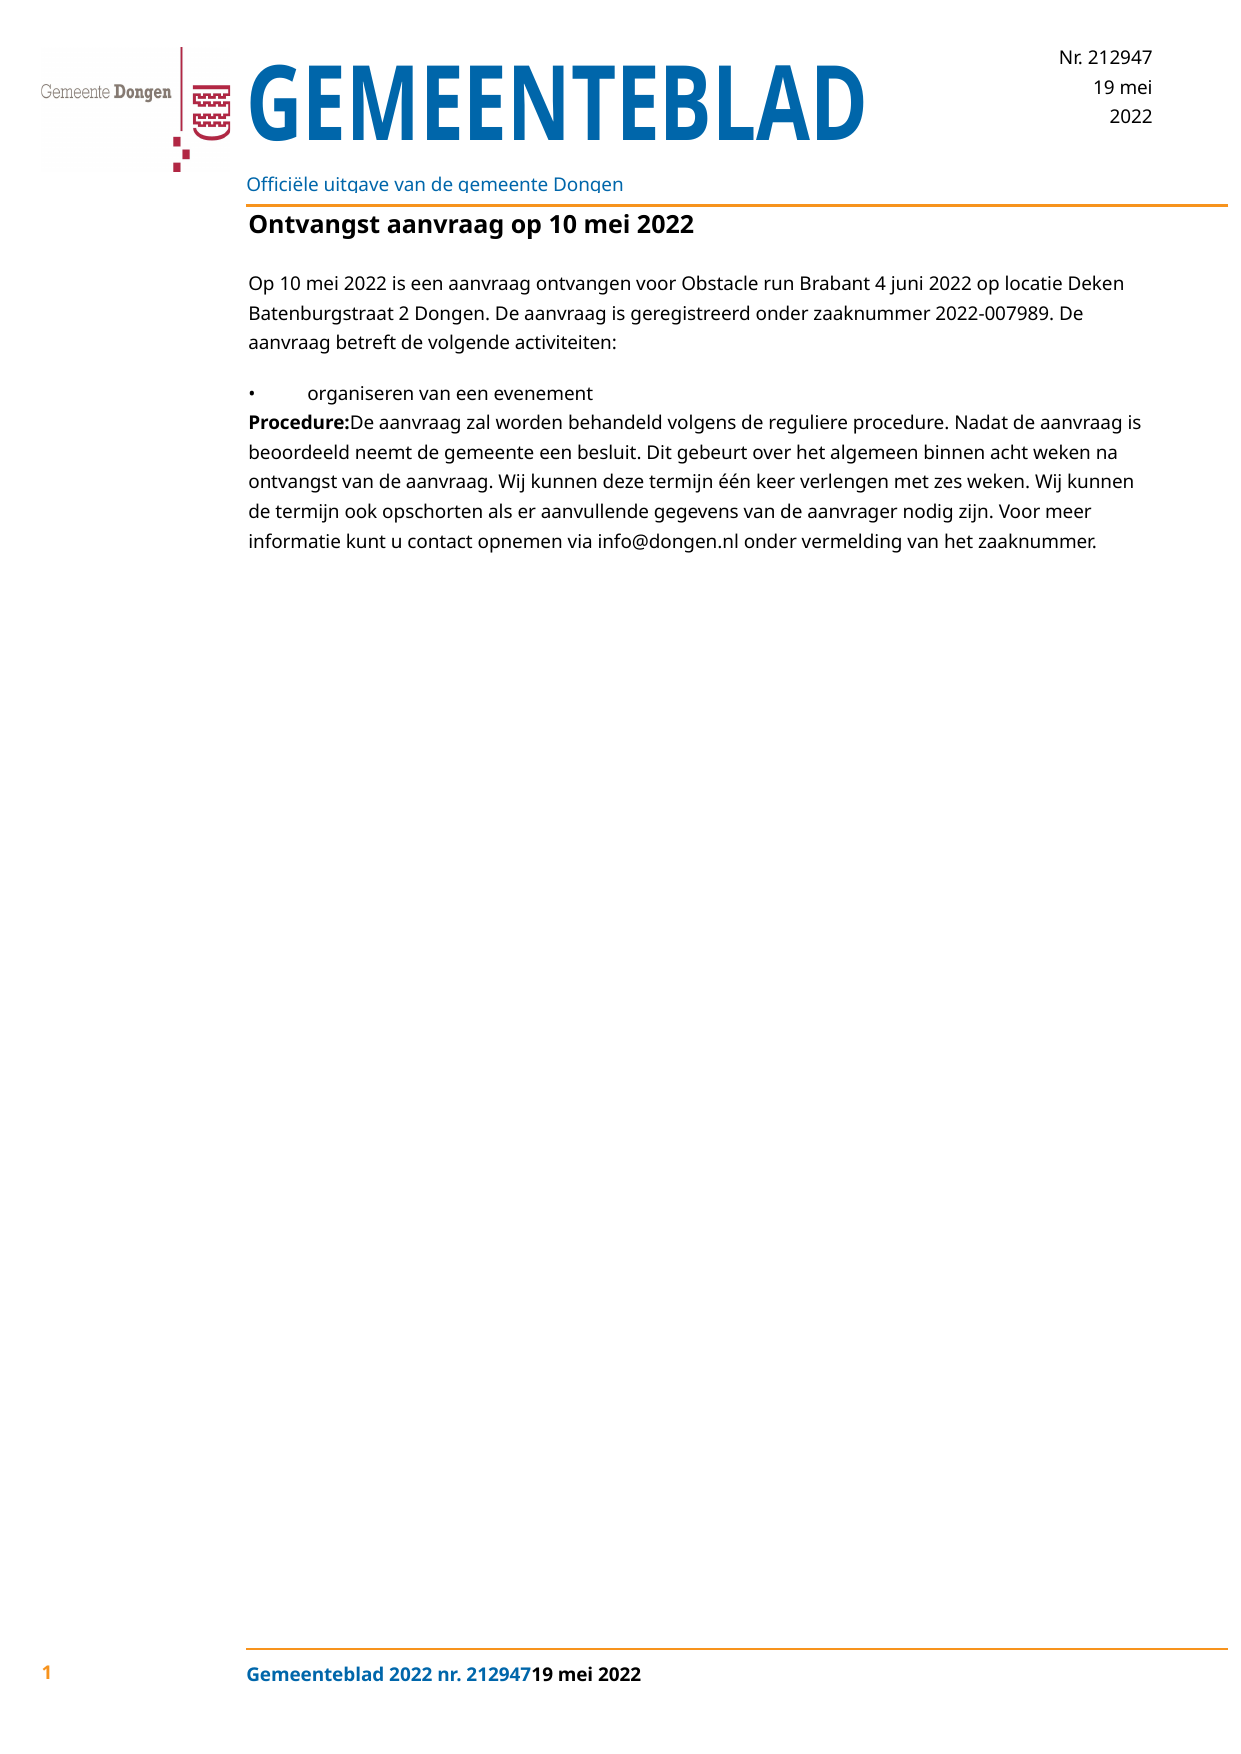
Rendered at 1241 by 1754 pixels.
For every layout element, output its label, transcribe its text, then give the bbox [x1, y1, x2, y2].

picture [41, 47, 231, 172]
text Op 10 mei 2022 is een aanvraag ontvangen voor Obstacle run Brabant 4 juni 2022 op locatie Deken Batenburgstraat 2 Dongen. De aanvraag is geregistreerd onder zaaknummer 2022-007989. De aanvraag betreft de volgende activiteiten: [248, 270, 1152, 355]
list organiseren van een evenement [248, 380, 1152, 406]
text Ontvangst aanvraag op 10 mei 2022 [248, 207, 1152, 241]
text Procedure:De aanvraag zal worden behandeld volgens de reguliere procedure. Nadat de aanvraag is beoordeeld neemt de gemeente een besluit. Dit gebeurt over het algemeen binnen acht weken na ontvangst van de aanvraag. Wij kunnen deze termijn één keer verlengen met zes weken. Wij kunnen de termijn ook opschorten als er aanvullende gegevens van de aanvrager nodig zijn. Voor meer informatie kunt u contact opnemen via info@dongen.nl onder vermelding van het zaaknummer. [248, 409, 1152, 553]
